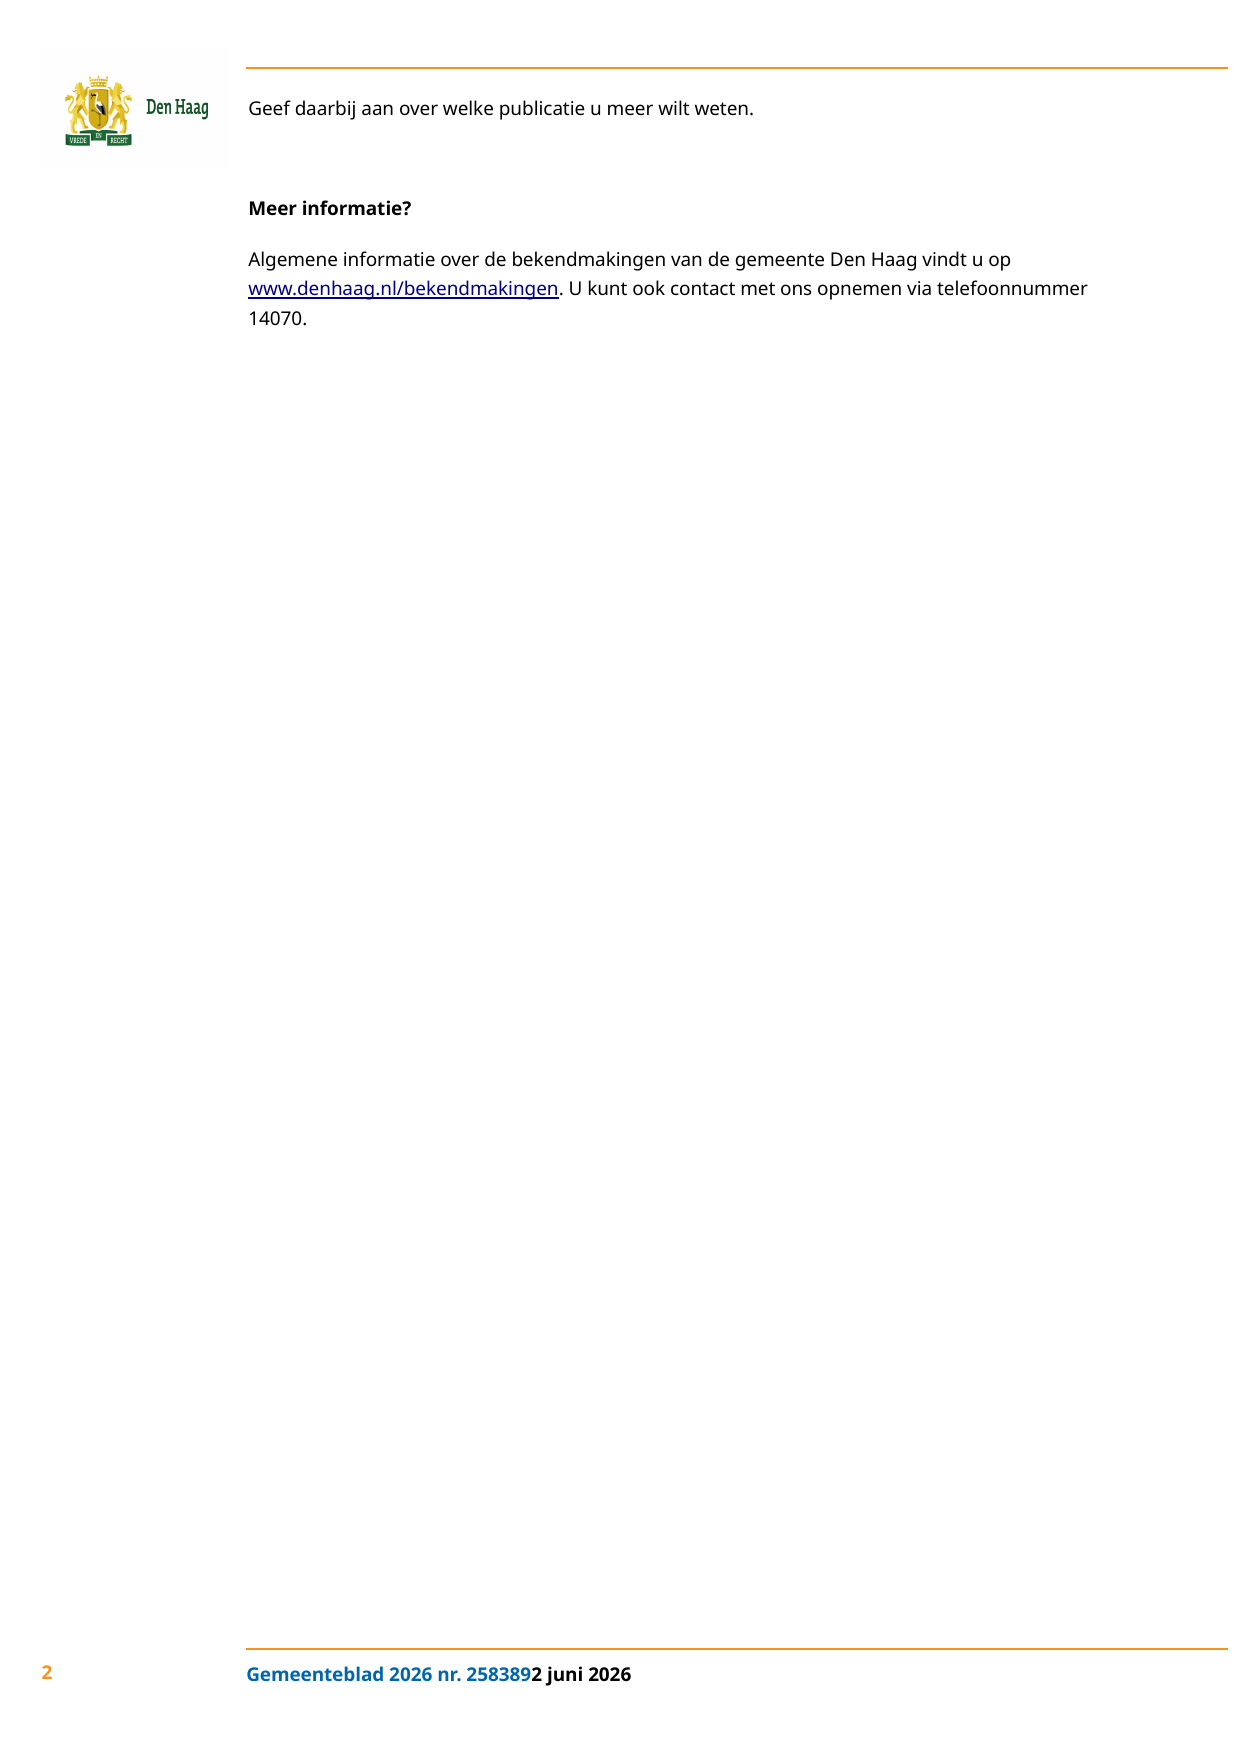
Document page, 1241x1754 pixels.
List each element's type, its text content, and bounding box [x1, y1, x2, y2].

text Algemene informatie over de bekendmakingen van de gemeente Den Haag vindt u op www.denhaag.nl/bekendmakingen. U kunt ook contact met ons opnemen via telefoonnummer 14070. [248, 246, 1152, 331]
text Meer informatie? [248, 196, 1152, 221]
text Geef daarbij aan over welke publicatie u meer wilt weten. [248, 95, 1152, 121]
picture [41, 47, 231, 172]
